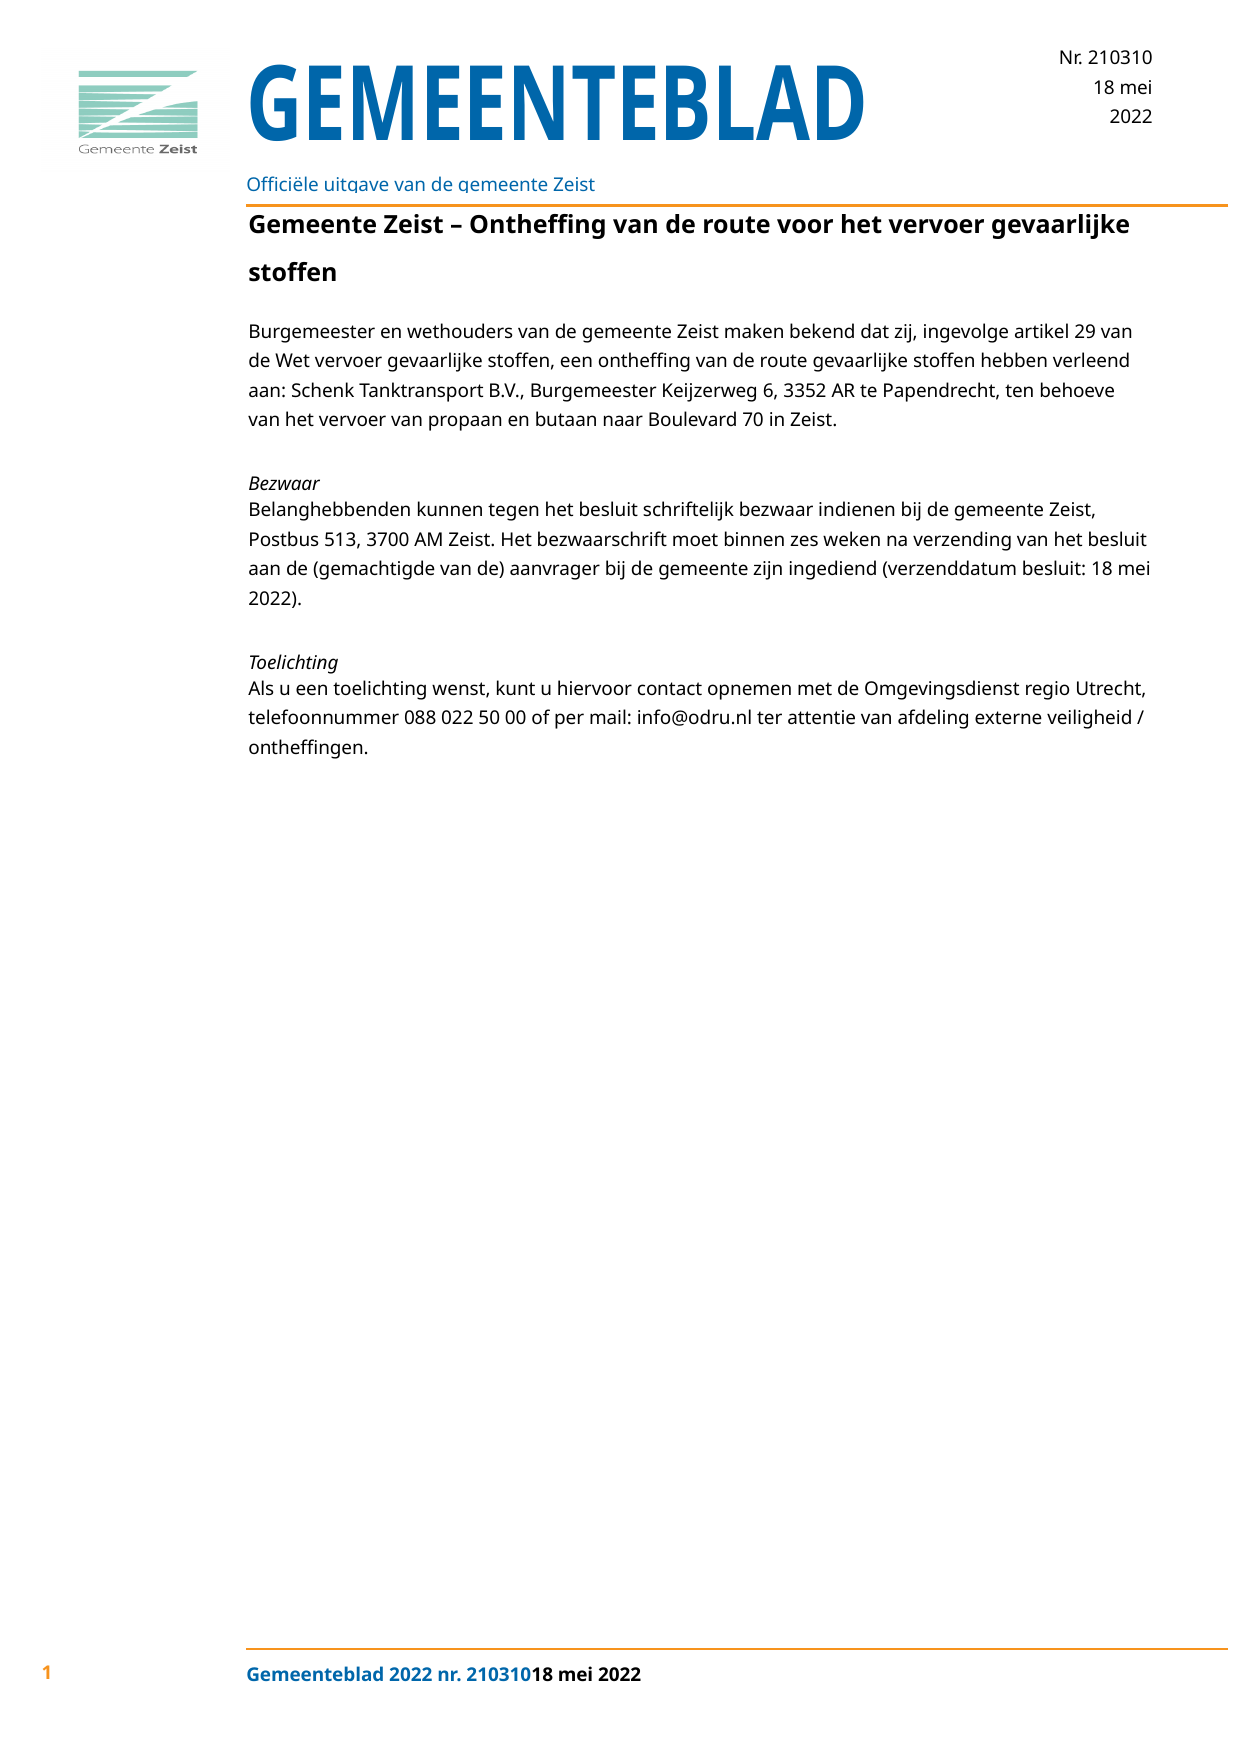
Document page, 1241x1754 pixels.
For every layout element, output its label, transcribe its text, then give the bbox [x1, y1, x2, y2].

text Bezwaar [248, 471, 1152, 496]
text Toelichting [248, 649, 1152, 675]
text Burgemeester en wethouders van de gemeente Zeist maken bekend dat zij, ingevolge artikel 29 van de Wet vervoer gevaarlijke stoffen, een ontheffing van de route gevaarlijke stoffen hebben verleend aan: Schenk Tanktransport B.V., Burgemeester Keijzerweg 6, 3352 AR te Papendrecht, ten behoeve van het vervoer van propaan en butaan naar Boulevard 70 in Zeist. [248, 318, 1152, 432]
picture [41, 47, 231, 172]
text Als u een toelichting wenst, kunt u hiervoor contact opnemen met de Omgevingsdienst regio Utrecht, telefoonnummer 088 022 50 00 of per mail: info@odru.nl ter attentie van afdeling externe veiligheid / ontheffingen. [248, 675, 1152, 760]
text Gemeente Zeist – Ontheffing van de route voor het vervoer gevaarlijke stoffen [248, 207, 1152, 288]
text Belanghebbenden kunnen tegen het besluit schriftelijk bezwaar indienen bij de gemeente Zeist, Postbus 513, 3700 AM Zeist. Het bezwaarschrift moet binnen zes weken na verzending van het besluit aan de (gemachtigde van de) aanvrager bij de gemeente zijn ingediend (verzenddatum besluit: 18 mei 2022). [248, 496, 1152, 611]
